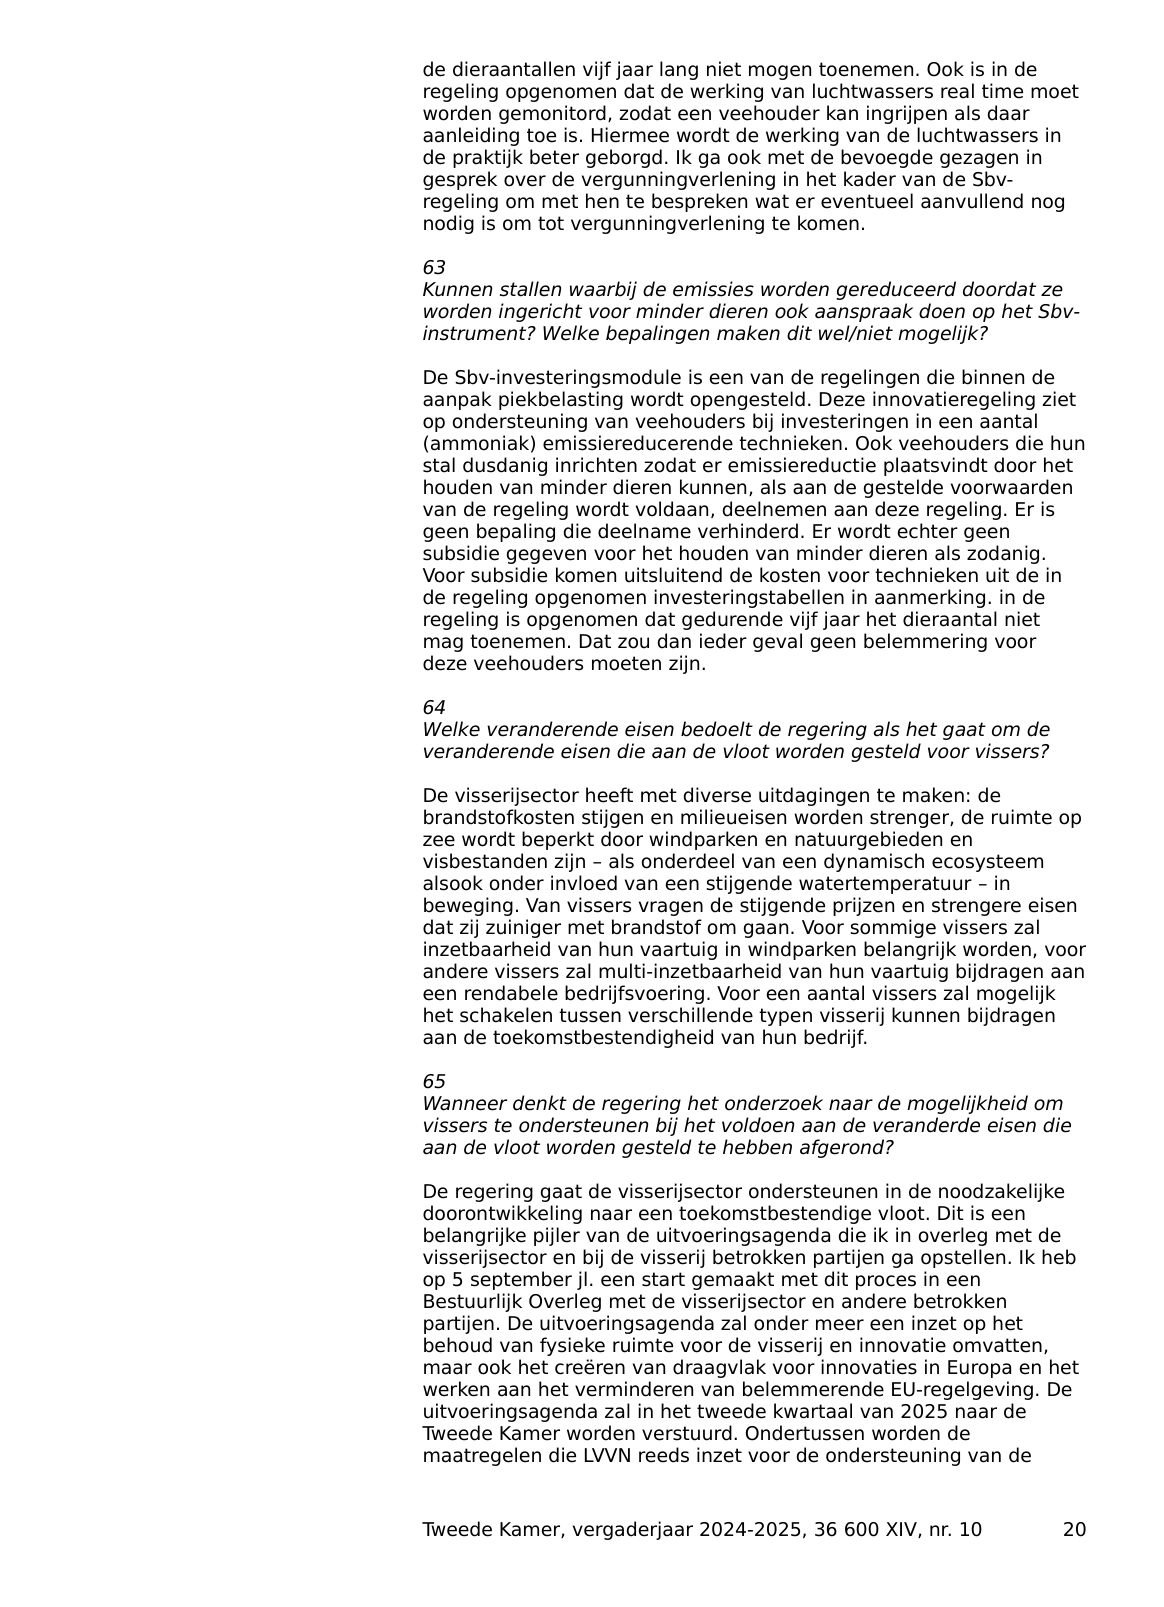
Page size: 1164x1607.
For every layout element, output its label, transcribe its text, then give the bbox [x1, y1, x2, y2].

text Kunnen stallen waarbij de emissies worden gereduceerd doordat ze worden ingericht voor minder dieren ook aanspraak doen op het Sbv-instrument? Welke bepalingen maken dit wel/niet mogelijk? [422, 279, 1087, 345]
text De visserijsector heeft met diverse uitdagingen te maken: de brandstofkosten stijgen en milieueisen worden strenger, de ruimte op zee wordt beperkt door windparken en natuurgebieden en visbestanden zijn – als onderdeel van een dynamisch ecosysteem alsook onder invloed van een stijgende watertemperatuur – in beweging. Van vissers vragen de stijgende prijzen en strengere eisen dat zij zuiniger met brandstof om gaan. Voor sommige vissers zal inzetbaarheid van hun vaartuig in windparken belangrijk worden, voor andere vissers zal multi-inzetbaarheid van hun vaartuig bijdragen aan een rendabele bedrijfsvoering. Voor een aantal vissers zal mogelijk het schakelen tussen verschillende typen visserij kunnen bijdragen aan de toekomstbestendigheid van hun bedrijf. [422, 785, 1087, 1049]
text Wanneer denkt de regering het onderzoek naar de mogelijkheid om vissers te ondersteunen bij het voldoen aan de veranderde eisen die aan de vloot worden gesteld te hebben afgerond? [422, 1093, 1087, 1159]
text 64 [422, 697, 1087, 719]
text De Sbv-investeringsmodule is een van de regelingen die binnen de aanpak piekbelasting wordt opengesteld. Deze innovatieregeling ziet op ondersteuning van veehouders bij investeringen in een aantal (ammoniak) emissiereducerende technieken. Ook veehouders die hun stal dusdanig inrichten zodat er emissiereductie plaatsvindt door het houden van minder dieren kunnen, als aan de gestelde voorwaarden van de regeling wordt voldaan, deelnemen aan deze regeling. Er is geen bepaling die deelname verhinderd. Er wordt echter geen subsidie gegeven voor het houden van minder dieren als zodanig. Voor subsidie komen uitsluitend de kosten voor technieken uit de in de regeling opgenomen investeringstabellen in aanmerking. in de regeling is opgenomen dat gedurende vijf jaar het dieraantal niet mag toenemen. Dat zou dan ieder geval geen belemmering voor deze veehouders moeten zijn. [422, 367, 1087, 675]
text De regering gaat de visserijsector ondersteunen in de noodzakelijke doorontwikkeling naar een toekomstbestendige vloot. Dit is een belangrijke pijler van de uitvoeringsagenda die ik in overleg met de visserijsector en bij de visserij betrokken partijen ga opstellen. Ik heb op 5 september jl. een start gemaakt met dit proces in een Bestuurlijk Overleg met de visserijsector en andere betrokken partijen. De uitvoeringsagenda zal onder meer een inzet op het behoud van fysieke ruimte voor de visserij en innovatie omvatten, maar ook het creëren van draagvlak voor innovaties in Europa en het werken aan het verminderen van belemmerende EU-regelgeving. De uitvoeringsagenda zal in het tweede kwartaal van 2025 naar de Tweede Kamer worden verstuurd. Ondertussen worden de maatregelen die LVVN reeds inzet voor de ondersteuning van de [422, 1181, 1087, 1467]
text 65 [422, 1071, 1087, 1093]
text Welke veranderende eisen bedoelt de regering als het gaat om de veranderende eisen die aan de vloot worden gesteld voor vissers? [422, 719, 1087, 763]
text de dieraantallen vijf jaar lang niet mogen toenemen. Ook is in de regeling opgenomen dat de werking van luchtwassers real time moet worden gemonitord, zodat een veehouder kan ingrijpen als daar aanleiding toe is. Hiermee wordt de werking van de luchtwassers in de praktijk beter geborgd. Ik ga ook met de bevoegde gezagen in gesprek over de vergunningverlening in het kader van de Sbv-regeling om met hen te bespreken wat er eventueel aanvullend nog nodig is om tot vergunningverlening te komen. [422, 59, 1087, 235]
text 63 [422, 257, 1087, 279]
